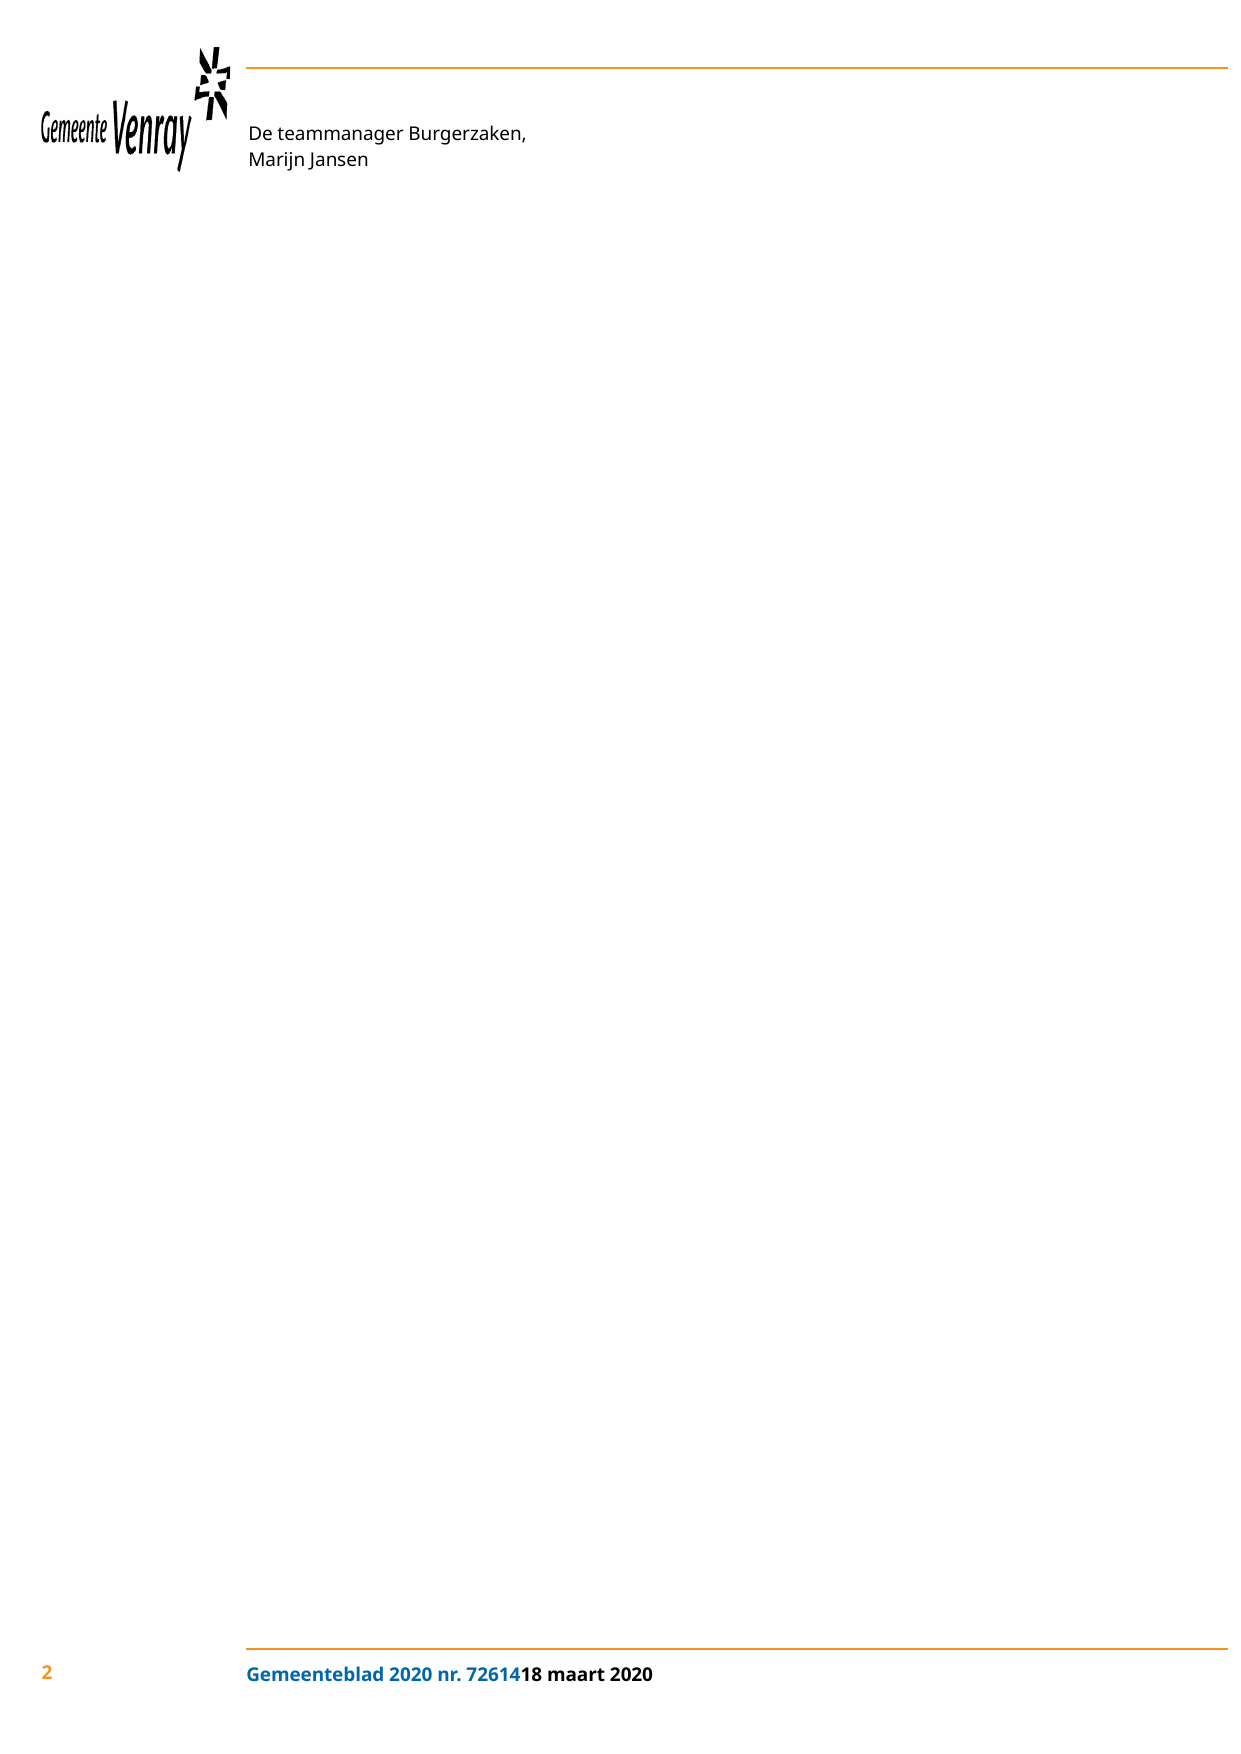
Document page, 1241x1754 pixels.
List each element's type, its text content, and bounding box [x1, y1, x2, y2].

text Marijn Jansen [248, 146, 1152, 172]
picture [41, 47, 231, 172]
text De teammanager Burgerzaken, [248, 121, 1152, 146]
